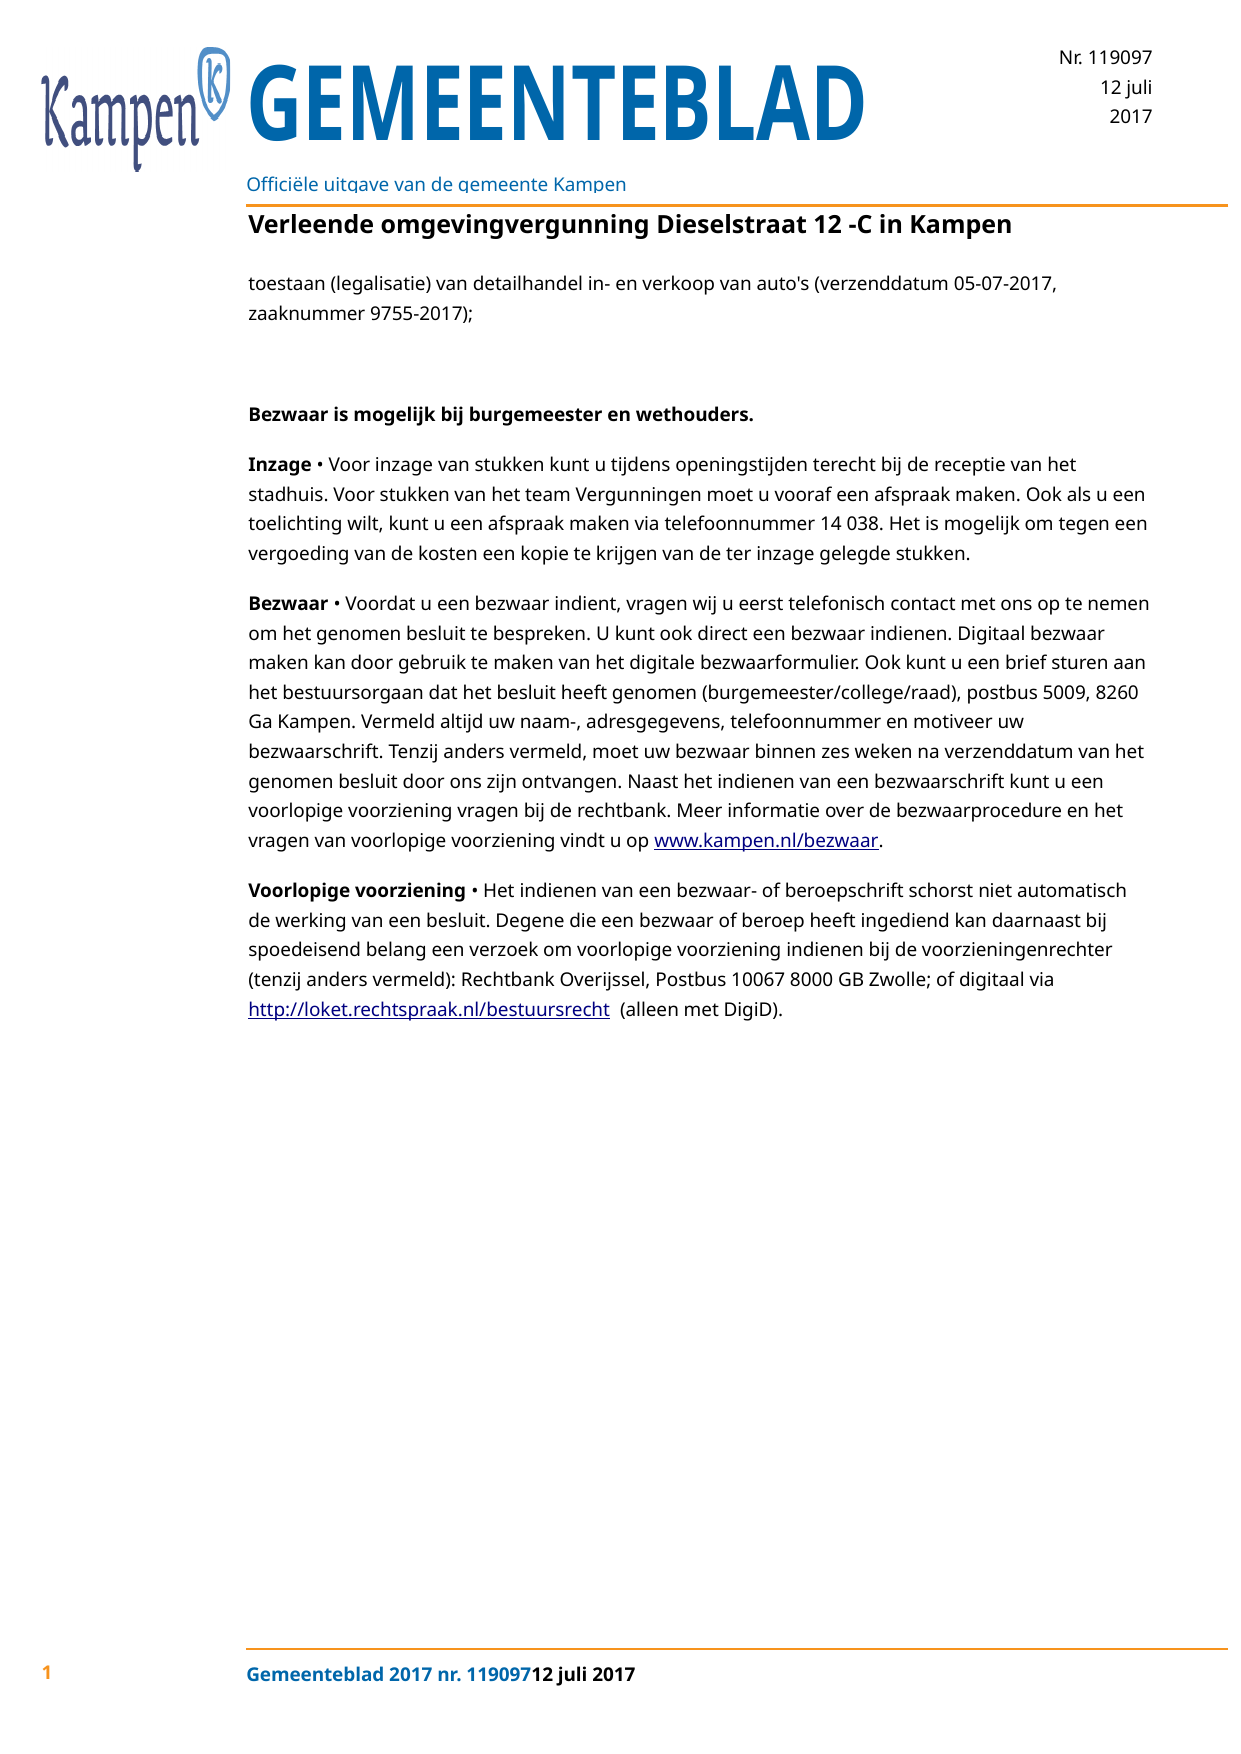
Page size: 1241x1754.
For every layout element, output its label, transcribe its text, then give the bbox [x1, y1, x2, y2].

text Bezwaar • Voordat u een bezwaar indient, vragen wij u eerst telefonisch contact met ons op te nemen om het genomen besluit te bespreken. U kunt ook direct een bezwaar indienen. Digitaal bezwaar maken kan door gebruik te maken van het digitale bezwaarformulier. Ook kunt u een brief sturen aan het bestuursorgaan dat het besluit heeft genomen (burgemeester/college/raad), postbus 5009, 8260 Ga Kampen. Vermeld altijd uw naam-, adresgegevens, telefoonnummer en motiveer uw bezwaarschrift. Tenzij anders vermeld, moet uw bezwaar binnen zes weken na verzenddatum van het genomen besluit door ons zijn ontvangen. Naast het indienen van een bezwaarschrift kunt u een voorlopige voorziening vragen bij de rechtbank. Meer informatie over de bezwaarprocedure en het vragen van voorlopige voorziening vindt u op www.kampen.nl/bezwaar. [248, 590, 1152, 853]
text Bezwaar is mogelijk bij burgemeester en wethouders. [248, 401, 1152, 426]
text Inzage • Voor inzage van stukken kunt u tijdens openingstijden terecht bij de receptie van het stadhuis. Voor stukken van het team Vergunningen moet u vooraf een afspraak maken. Ook als u een toelichting wilt, kunt u een afspraak maken via telefoonnummer 14 038. Het is mogelijk om tegen een vergoeding van de kosten een kopie te krijgen van de ter inzage gelegde stukken. [248, 451, 1152, 566]
picture [41, 47, 231, 172]
text Verleende omgevingvergunning Dieselstraat 12 -C in Kampen [248, 207, 1152, 241]
text Voorlopige voorziening • Het indienen van een bezwaar- of beroepschrift schorst niet automatisch de werking van een besluit. Degene die een bezwaar of beroep heeft ingediend kan daarnaast bij spoedeisend belang een verzoek om voorlopige voorziening indienen bij de voorzieningenrechter (tenzij anders vermeld): Rechtbank Overijssel, Postbus 10067 8000 GB Zwolle; of digitaal via http://loket.rechtspraak.nl/bestuursrecht (alleen met DigiD). [248, 877, 1152, 1021]
text toestaan (legalisatie) van detailhandel in- en verkoop van auto's (verzenddatum 05-07-2017, zaaknummer 9755-2017); [248, 270, 1152, 326]
